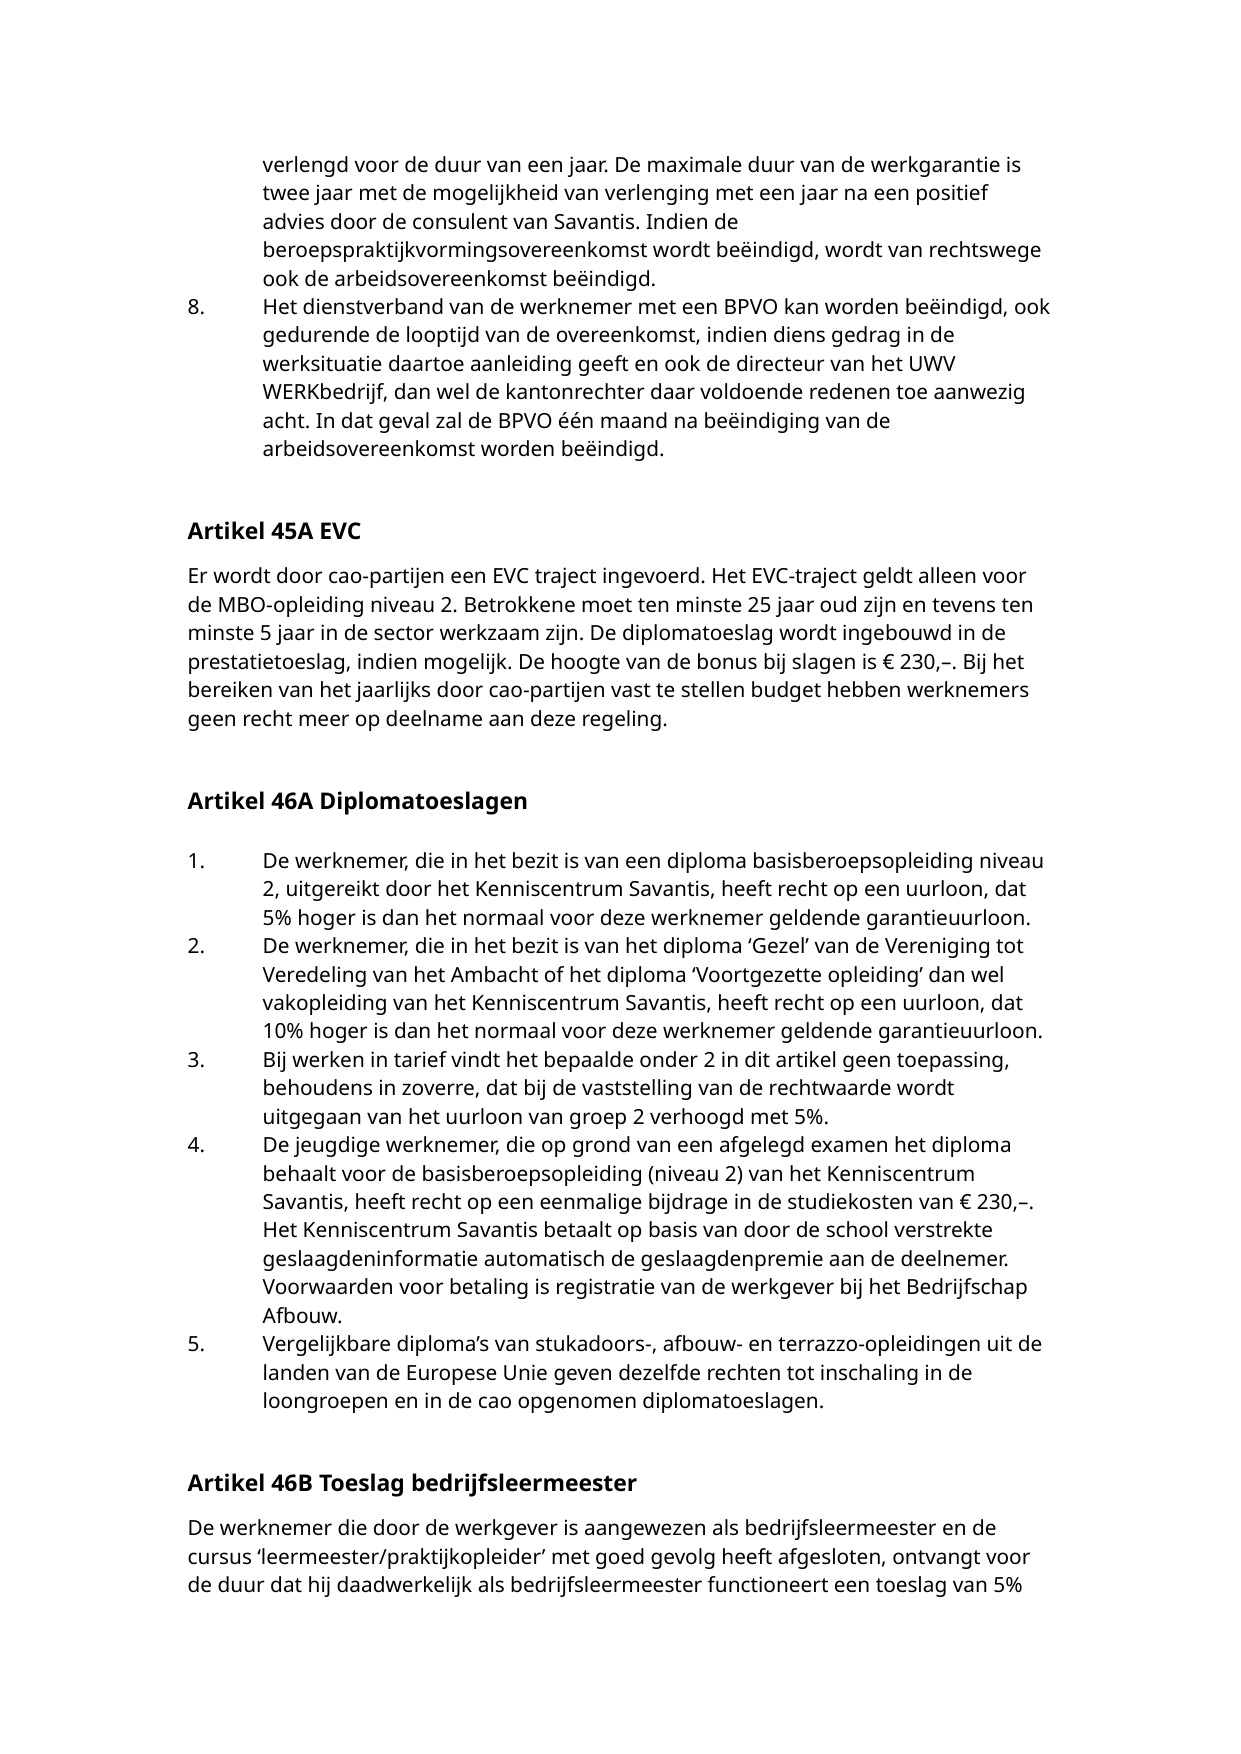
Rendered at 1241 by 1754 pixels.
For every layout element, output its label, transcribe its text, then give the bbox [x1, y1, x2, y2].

subtitle Artikel 46B Toeslag bedrijfsleermeester [187, 1467, 1053, 1498]
list Bij werken in tarief vindt het bepaalde onder 2 in dit artikel geen toepassing, behoudens in zoverre, dat bij de vaststelling van de rechtwaarde wordt uitgegaan van het uurloon van groep 2 verhoogd met 5%. [187, 1045, 1053, 1130]
text Er wordt door cao-partijen een EVC traject ingevoerd. Het EVC-traject geldt alleen voor de MBO-opleiding niveau 2. Betrokkene moet ten minste 25 jaar oud zijn en tevens ten minste 5 jaar in de sector werkzaam zijn. De diplomatoeslag wordt ingebouwd in de prestatietoeslag, indien mogelijk. De hoogte van de bonus bij slagen is € 230,–. Bij het bereiken van het jaarlijks door cao-partijen vast te stellen budget hebben werknemers geen recht meer op deelname aan deze regeling. [187, 562, 1053, 732]
list De werknemer, die in het bezit is van het diploma ‘Gezel’ van de Vereniging tot Veredeling van het Ambacht of het diploma ‘Voortgezette opleiding’ dan wel vakopleiding van het Kenniscentrum Savantis, heeft recht op een uurloon, dat 10% hoger is dan het normaal voor deze werknemer geldende garantieuurloon. [187, 931, 1053, 1045]
text De werknemer die door de werkgever is aangewezen als bedrijfsleermeester en de cursus ‘leermeester/praktijkopleider’ met goed gevolg heeft afgesloten, ontvangt voor de duur dat hij daadwerkelijk als bedrijfsleermeester functioneert een toeslag van 5% [187, 1513, 1053, 1599]
list Vergelijkbare diploma’s van stukadoors-, afbouw- en terrazzo-opleidingen uit de landen van de Europese Unie geven dezelfde rechten tot inschaling in de loongroepen en in de cao opgenomen diplomatoeslagen. [187, 1329, 1053, 1415]
list De werknemer, die in het bezit is van een diploma basisberoepsopleiding niveau 2, uitgereikt door het Kenniscentrum Savantis, heeft recht op een uurloon, dat 5% hoger is dan het normaal voor deze werknemer geldende garantieuurloon. [187, 846, 1053, 931]
list De jeugdige werknemer, die op grond van een afgelegd examen het diploma behaalt voor de basisberoepsopleiding (niveau 2) van het Kenniscentrum Savantis, heeft recht op een eenmalige bijdrage in de studiekosten van € 230,–. Het Kenniscentrum Savantis betaalt op basis van door de school verstrekte geslaagdeninformatie automatisch de geslaagdenpremie aan de deelnemer. Voorwaarden voor betaling is registratie van de werkgever bij het Bedrijfschap Afbouw. [187, 1130, 1053, 1329]
list verlengd voor de duur van een jaar. De maximale duur van de werkgarantie is twee jaar met de mogelijkheid van verlenging met een jaar na een positief advies door de consulent van Savantis. Indien de beroepspraktijkvormingsovereenkomst wordt beëindigd, wordt van rechtswege ook de arbeidsovereenkomst beëindigd. [187, 150, 1053, 292]
list Het dienstverband van de werknemer met een BPVO kan worden beëindigd, ook gedurende de looptijd van de overeenkomst, indien diens gedrag in de werksituatie daartoe aanleiding geeft en ook de directeur van het UWV WERKbedrijf, dan wel de kantonrechter daar voldoende redenen toe aanwezig acht. In dat geval zal de BPVO één maand na beëindiging van de arbeidsovereenkomst worden beëindigd. [187, 292, 1053, 463]
subtitle Artikel 45A EVC [187, 515, 1053, 547]
subtitle Artikel 46A Diplomatoeslagen [187, 785, 1053, 816]
